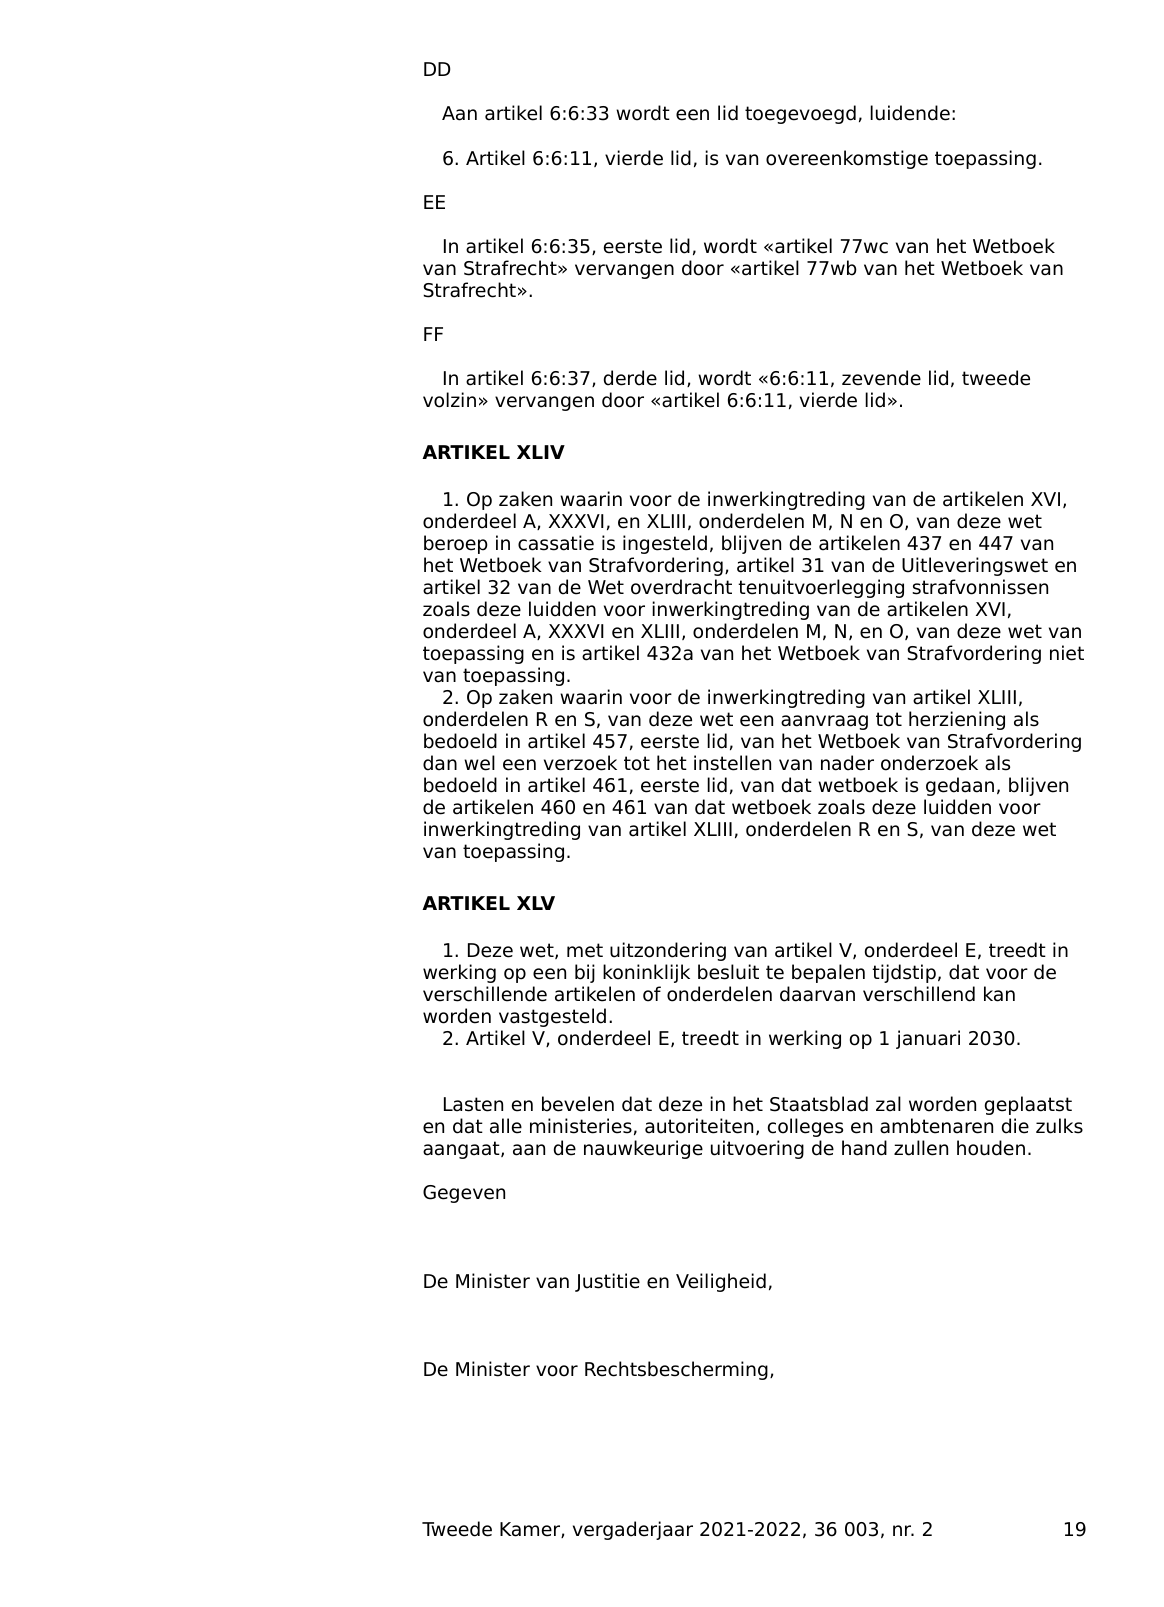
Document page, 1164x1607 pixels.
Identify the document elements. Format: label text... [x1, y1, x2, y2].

text 1. Deze wet, met uitzondering van artikel V, onderdeel E, treedt in werking op een bij koninklijk besluit te bepalen tijdstip, dat voor de verschillende artikelen of onderdelen daarvan verschillend kan worden vastgesteld. [422, 939, 1087, 1027]
text EE [422, 192, 1087, 213]
text De Minister voor Rechtsbescherming, [422, 1359, 1087, 1381]
subtitle ARTIKEL XLV [422, 893, 1087, 914]
text 1. Op zaken waarin voor de inwerkingtreding van de artikelen XVI, onderdeel A, XXXVI, en XLIII, onderdelen M, N en O, van deze wet beroep in cassatie is ingesteld, blijven de artikelen 437 en 447 van het Wetboek van Strafvordering, artikel 31 van de Uitleveringswet en artikel 32 van de Wet overdracht tenuitvoerlegging strafvonnissen zoals deze luidden voor inwerkingtreding van de artikelen XVI, onderdeel A, XXXVI en XLIII, onderdelen M, N, en O, van deze wet van toepassing en is artikel 432a van het Wetboek van Strafvordering niet van toepassing. [422, 489, 1087, 687]
text 6. Artikel 6:6:11, vierde lid, is van overeenkomstige toepassing. [422, 147, 1087, 169]
text Gegeven [422, 1182, 1087, 1204]
subtitle ARTIKEL XLIV [422, 442, 1087, 464]
text Lasten en bevelen dat deze in het Staatsblad zal worden geplaatst en dat alle ministeries, autoriteiten, colleges en ambtenaren die zulks aangaat, aan de nauwkeurige uitvoering de hand zullen houden. [422, 1094, 1087, 1160]
text DD [422, 59, 1087, 81]
text De Minister van Justitie en Veiligheid, [422, 1271, 1087, 1292]
text Aan artikel 6:6:33 wordt een lid toegevoegd, luidende: [422, 103, 1087, 125]
text 2. Op zaken waarin voor de inwerkingtreding van artikel XLIII, onderdelen R en S, van deze wet een aanvraag tot herziening als bedoeld in artikel 457, eerste lid, van het Wetboek van Strafvordering dan wel een verzoek tot het instellen van nader onderzoek als bedoeld in artikel 461, eerste lid, van dat wetboek is gedaan, blijven de artikelen 460 en 461 van dat wetboek zoals deze luidden voor inwerkingtreding van artikel XLIII, onderdelen R en S, van deze wet van toepassing. [422, 687, 1087, 863]
text In artikel 6:6:37, derde lid, wordt «6:6:11, zevende lid, tweede volzin» vervangen door «artikel 6:6:11, vierde lid». [422, 368, 1087, 412]
text In artikel 6:6:35, eerste lid, wordt «artikel 77wc van het Wetboek van Strafrecht» vervangen door «artikel 77wb van het Wetboek van Strafrecht». [422, 236, 1087, 302]
text FF [422, 324, 1087, 346]
text 2. Artikel V, onderdeel E, treedt in werking op 1 januari 2030. [422, 1027, 1087, 1049]
